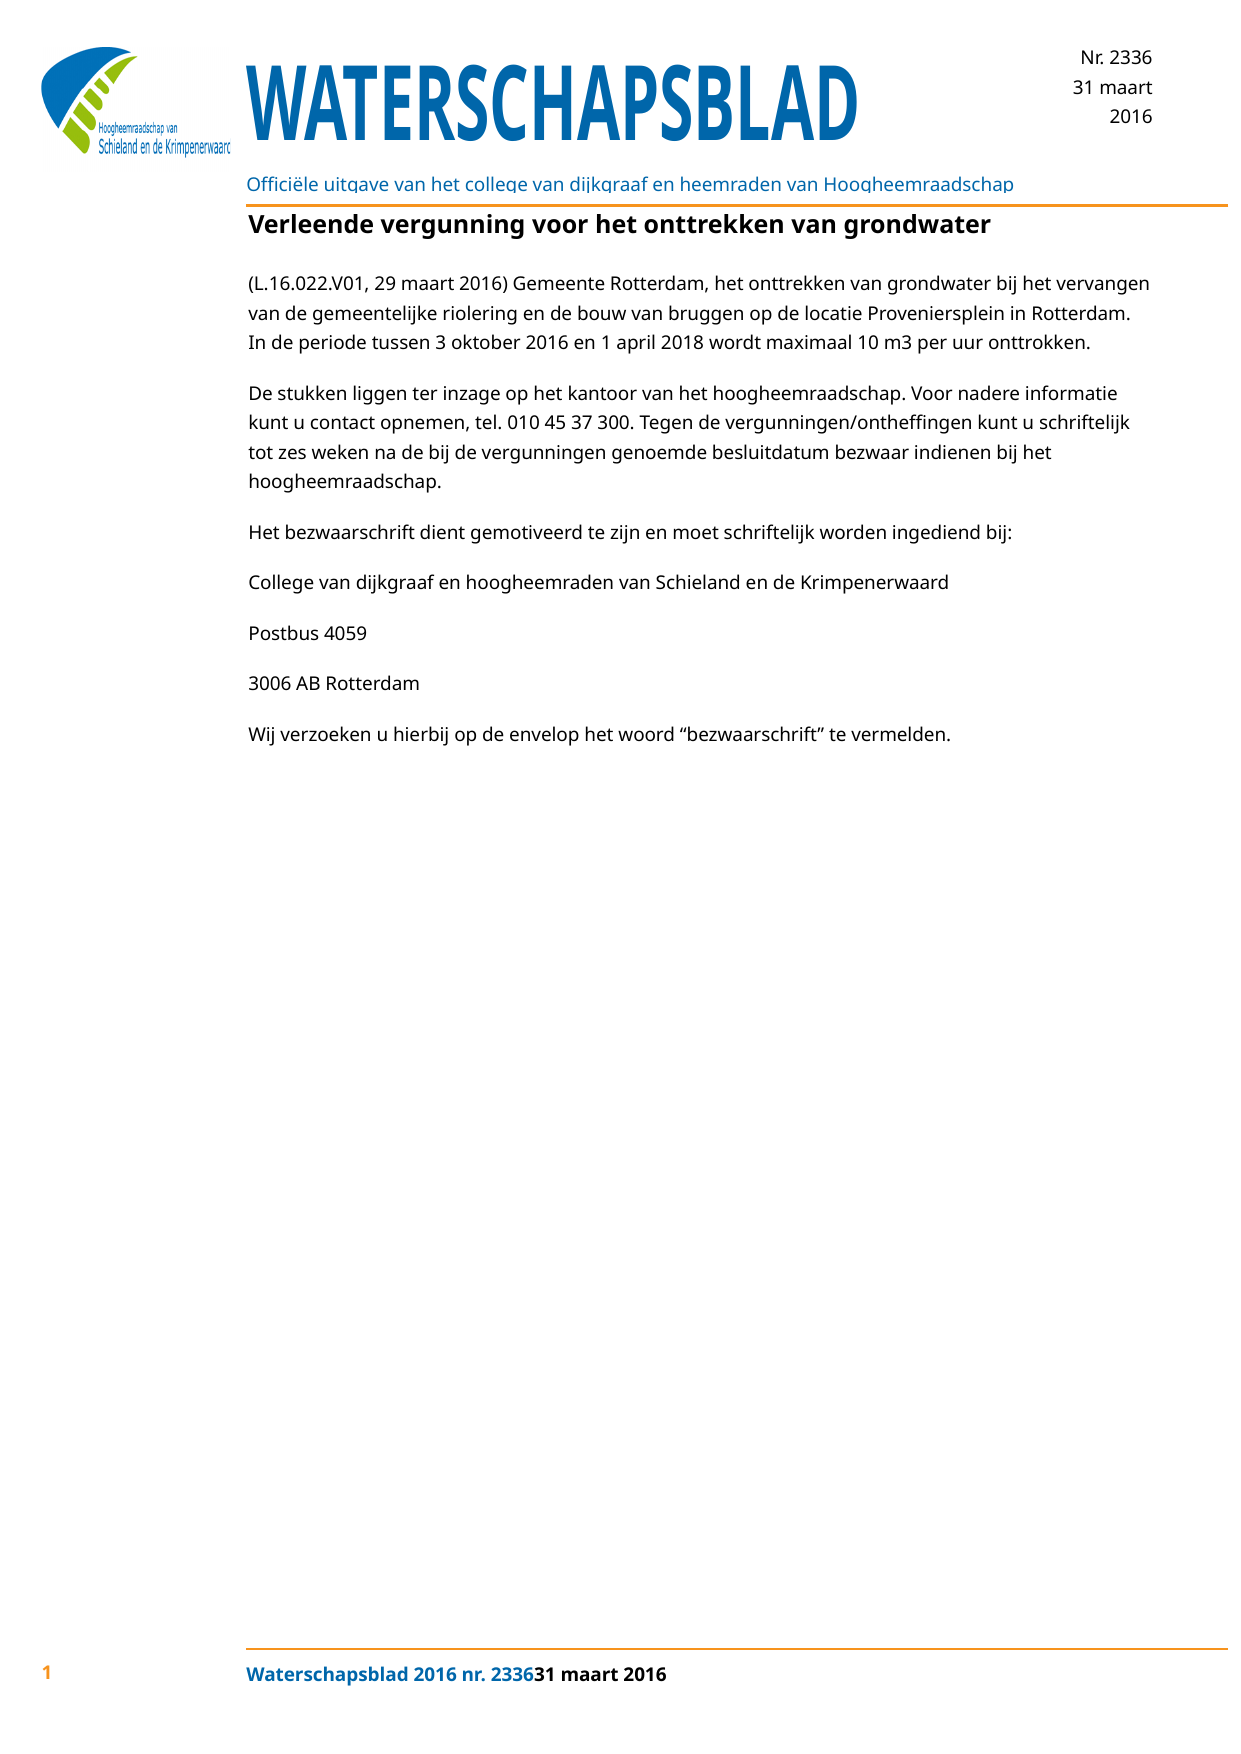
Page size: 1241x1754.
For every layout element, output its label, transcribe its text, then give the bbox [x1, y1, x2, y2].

text Postbus 4059 [248, 620, 1152, 646]
text (L.16.022.V01, 29 maart 2016) Gemeente Rotterdam, het onttrekken van grondwater bij het vervangen van de gemeentelijke riolering en de bouw van bruggen op de locatie Proveniersplein in Rotterdam. In de periode tussen 3 oktober 2016 en 1 april 2018 wordt maximaal 10 m3 per uur onttrokken. [248, 270, 1152, 355]
text Wij verzoeken u hierbij op de envelop het woord “bezwaarschrift” te vermelden. [248, 721, 1152, 746]
text Het bezwaarschrift dient gemotiveerd te zijn en moet schriftelijk worden ingediend bij: [248, 519, 1152, 545]
picture [41, 47, 231, 172]
text College van dijkgraaf en hoogheemraden van Schieland en de Krimpenerwaard [248, 569, 1152, 595]
text De stukken liggen ter inzage op het kantoor van het hoogheemraadschap. Voor nadere informatie kunt u contact opnemen, tel. 010 45 37 300. Tegen de vergunningen/ontheffingen kunt u schriftelijk tot zes weken na de bij de vergunningen genoemde besluitdatum bezwaar indienen bij het hoogheemraadschap. [248, 380, 1152, 494]
text Verleende vergunning voor het onttrekken van grondwater [248, 207, 1152, 241]
text 3006 AB Rotterdam [248, 670, 1152, 696]
